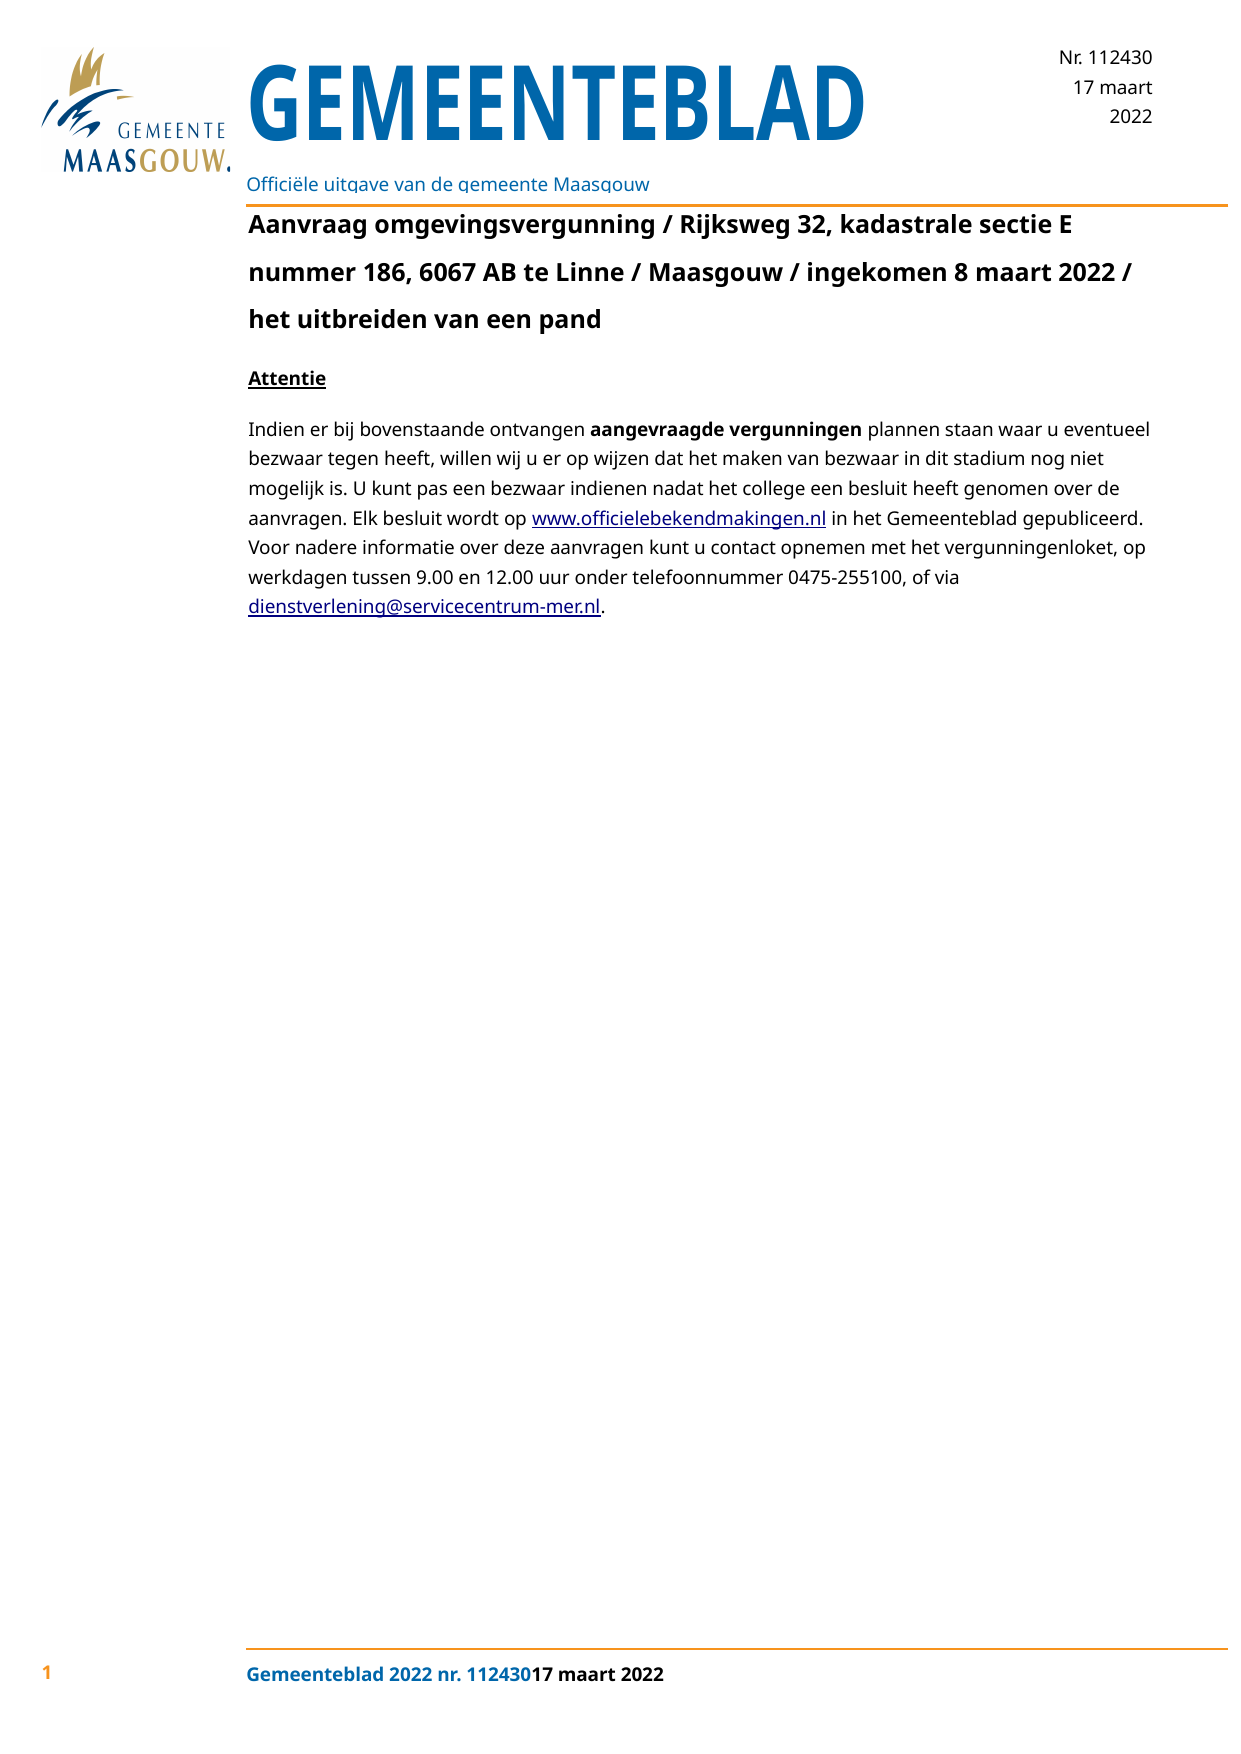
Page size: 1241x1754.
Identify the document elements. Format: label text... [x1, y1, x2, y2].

picture [41, 47, 231, 172]
text Aanvraag omgevingsvergunning / Rijksweg 32, kadastrale sectie E nummer 186, 6067 AB te Linne / Maasgouw / ingekomen 8 maart 2022 / het uitbreiden van een pand [248, 207, 1152, 336]
text Attentie [248, 366, 1152, 391]
text Indien er bij bovenstaande ontvangen aangevraagde vergunningen plannen staan waar u eventueel bezwaar tegen heeft, willen wij u er op wijzen dat het maken van bezwaar in dit stadium nog niet mogelijk is. U kunt pas een bezwaar indienen nadat het college een besluit heeft genomen over de aanvragen. Elk besluit wordt op www.officielebekendmakingen.nl in het Gemeenteblad gepubliceerd. Voor nadere informatie over deze aanvragen kunt u contact opnemen met het vergunningenloket, op werkdagen tussen 9.00 en 12.00 uur onder telefoonnummer 0475-255100, of via dienstverlening@servicecentrum-mer.nl. [248, 416, 1152, 619]
